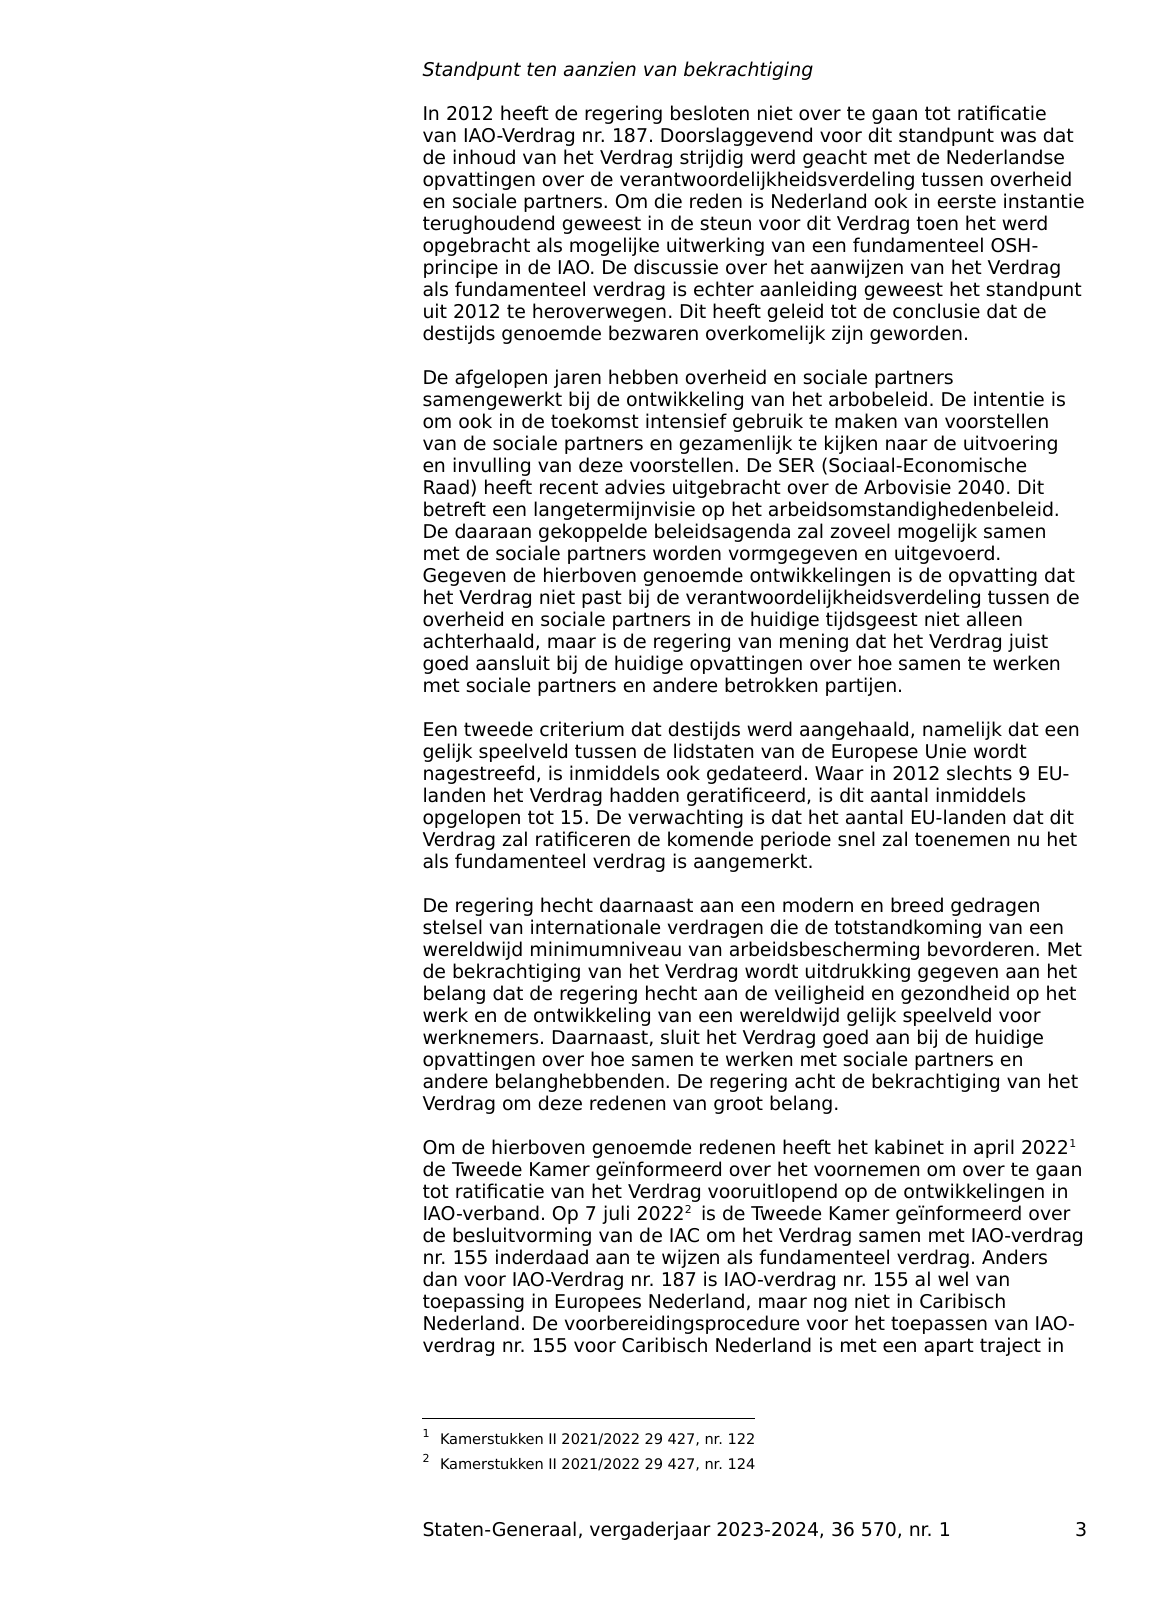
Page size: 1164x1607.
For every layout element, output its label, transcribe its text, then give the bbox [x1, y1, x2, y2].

text Kamerstukken II 2021/2022 29 427, nr. 122 [422, 1427, 1087, 1449]
text De afgelopen jaren hebben overheid en sociale partners samengewerkt bij de ontwikkeling van het arbobeleid. De intentie is om ook in de toekomst intensief gebruik te maken van voorstellen van de sociale partners en gezamenlijk te kijken naar de uitvoering en invulling van deze voorstellen. De SER (Sociaal-Economische Raad) heeft recent advies uitgebracht over de Arbovisie 2040. Dit betreft een langetermijnvisie op het arbeidsomstandighedenbeleid. De daaraan gekoppelde beleidsagenda zal zoveel mogelijk samen met de sociale partners worden vormgegeven en uitgevoerd. Gegeven de hierboven genoemde ontwikkelingen is de opvatting dat het Verdrag niet past bij de verantwoordelijkheidsverdeling tussen de overheid en sociale partners in de huidige tijdsgeest niet alleen achterhaald, maar is de regering van mening dat het Verdrag juist goed aansluit bij de huidige opvattingen over hoe samen te werken met sociale partners en andere betrokken partijen. [422, 367, 1087, 697]
text Kamerstukken II 2021/2022 29 427, nr. 124 [422, 1452, 1087, 1474]
text Om de hierboven genoemde redenen heeft het kabinet in april 2022 de Tweede Kamer geïnformeerd over het voornemen om over te gaan tot ratificatie van het Verdrag vooruitlopend op de ontwikkelingen in IAO-verband. Op 7 juli 2022 is de Tweede Kamer geïnformeerd over de besluitvorming van de IAC om het Verdrag samen met IAO-verdrag nr. 155 inderdaad aan te wijzen als fundamenteel verdrag. Anders dan voor IAO-Verdrag nr. 187 is IAO-verdrag nr. 155 al wel van toepassing in Europees Nederland, maar nog niet in Caribisch Nederland. De voorbereidingsprocedure voor het toepassen van IAO-verdrag nr. 155 voor Caribisch Nederland is met een apart traject in [422, 1137, 1087, 1357]
text Een tweede criterium dat destijds werd aangehaald, namelijk dat een gelijk speelveld tussen de lidstaten van de Europese Unie wordt nagestreefd, is inmiddels ook gedateerd. Waar in 2012 slechts 9 EU-landen het Verdrag hadden geratificeerd, is dit aantal inmiddels opgelopen tot 15. De verwachting is dat het aantal EU-landen dat dit Verdrag zal ratificeren de komende periode snel zal toenemen nu het als fundamenteel verdrag is aangemerkt. [422, 719, 1087, 873]
text De regering hecht daarnaast aan een modern en breed gedragen stelsel van internationale verdragen die de totstandkoming van een wereldwijd minimumniveau van arbeidsbescherming bevorderen. Met de bekrachtiging van het Verdrag wordt uitdrukking gegeven aan het belang dat de regering hecht aan de veiligheid en gezondheid op het werk en de ontwikkeling van een wereldwijd gelijk speelveld voor werknemers. Daarnaast, sluit het Verdrag goed aan bij de huidige opvattingen over hoe samen te werken met sociale partners en andere belanghebbenden. De regering acht de bekrachtiging van het Verdrag om deze redenen van groot belang. [422, 895, 1087, 1115]
subtitle Standpunt ten aanzien van bekrachtiging [422, 59, 1087, 81]
text In 2012 heeft de regering besloten niet over te gaan tot ratificatie van IAO-Verdrag nr. 187. Doorslaggevend voor dit standpunt was dat de inhoud van het Verdrag strijdig werd geacht met de Nederlandse opvattingen over de verantwoordelijkheidsverdeling tussen overheid en sociale partners. Om die reden is Nederland ook in eerste instantie terughoudend geweest in de steun voor dit Verdrag toen het werd opgebracht als mogelijke uitwerking van een fundamenteel OSH-principe in de IAO. De discussie over het aanwijzen van het Verdrag als fundamenteel verdrag is echter aanleiding geweest het standpunt uit 2012 te heroverwegen. Dit heeft geleid tot de conclusie dat de destijds genoemde bezwaren overkomelijk zijn geworden. [422, 103, 1087, 345]
